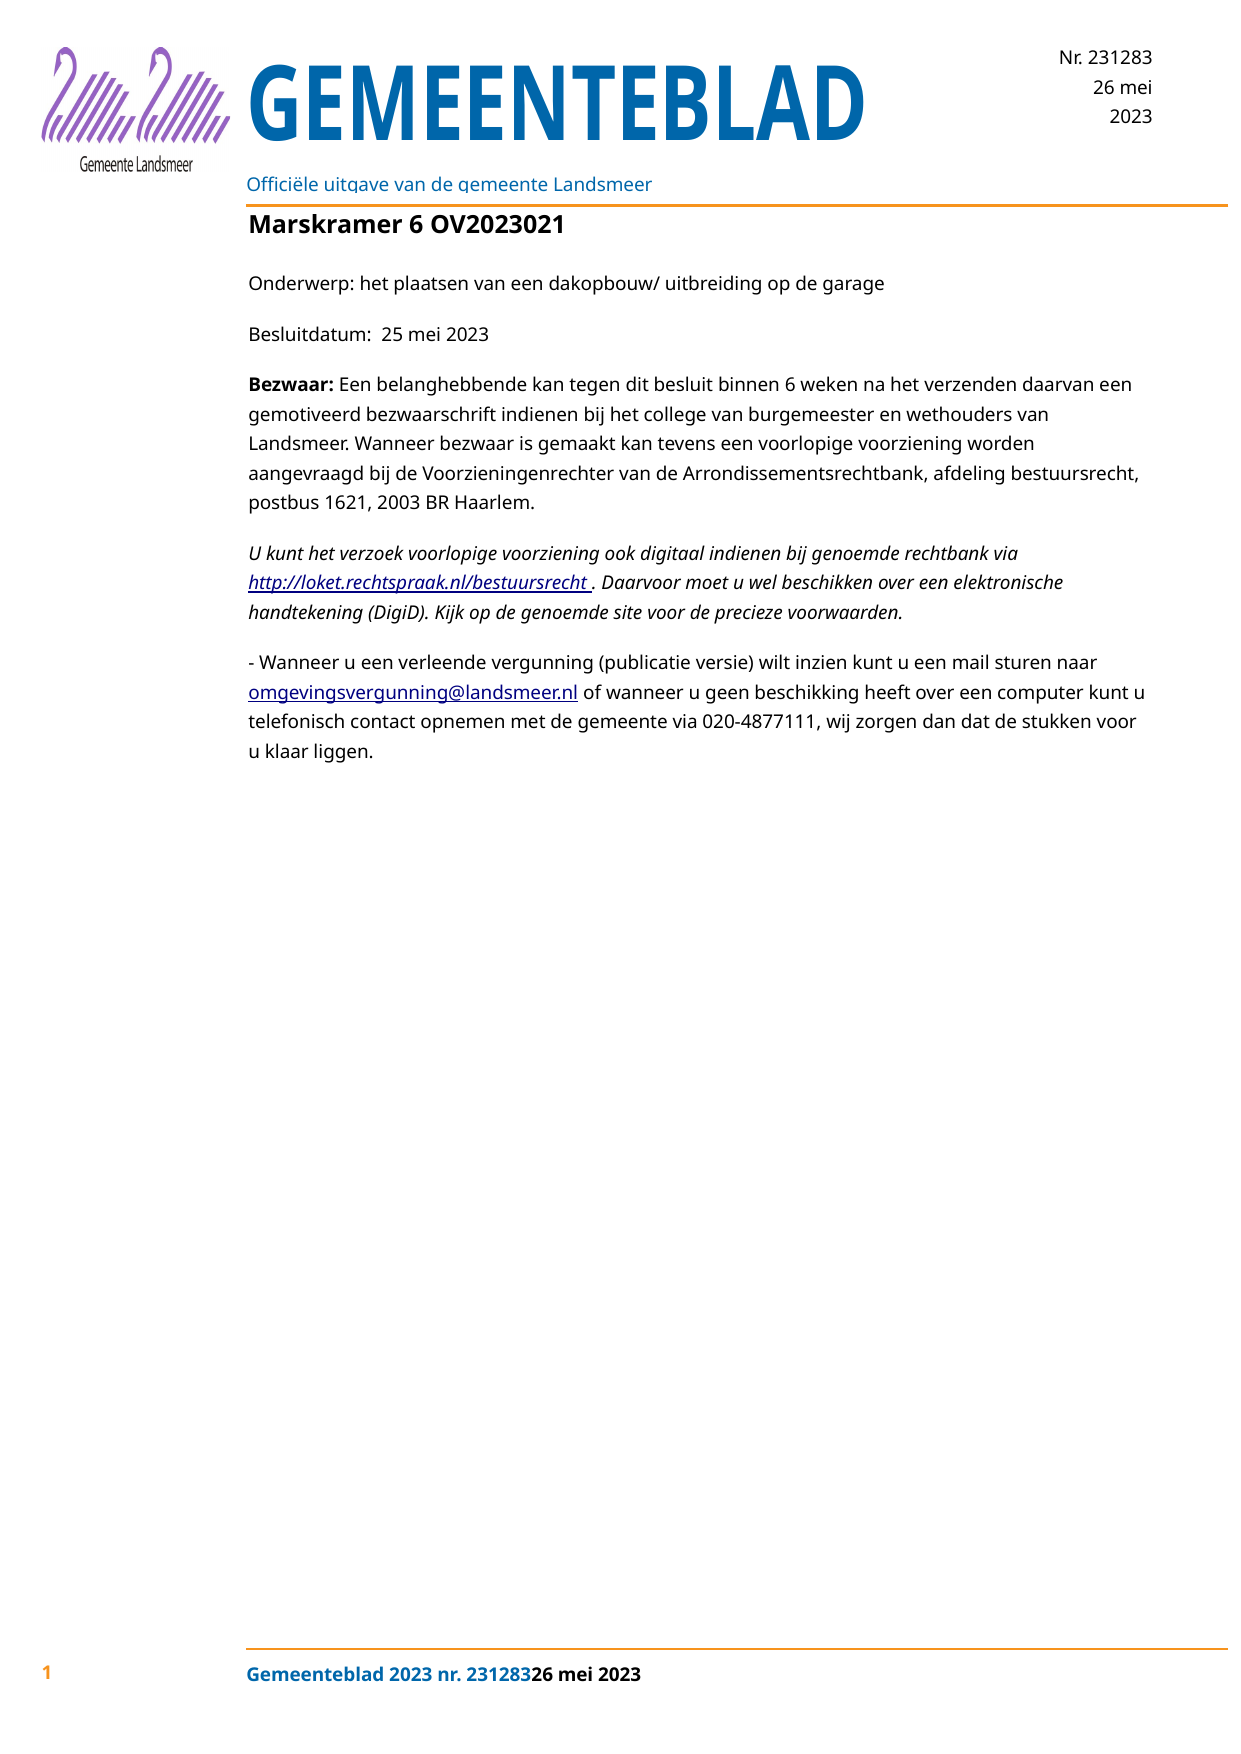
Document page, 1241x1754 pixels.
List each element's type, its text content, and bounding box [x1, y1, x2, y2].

text Bezwaar: Een belanghebbende kan tegen dit besluit binnen 6 weken na het verzenden daarvan een gemotiveerd bezwaarschrift indienen bij het college van burgemeester en wethouders van Landsmeer. Wanneer bezwaar is gemaakt kan tevens een voorlopige voorziening worden aangevraagd bij de Voorzieningenrechter van de Arrondissementsrechtbank, afdeling bestuursrecht, postbus 1621, 2003 BR Haarlem. [248, 371, 1152, 515]
picture [41, 47, 231, 172]
text U kunt het verzoek voorlopige voorziening ook digitaal indienen bij genoemde rechtbank via http://loket.rechtspraak.nl/bestuursrecht . Daarvoor moet u wel beschikken over een elektronische handtekening (DigiD). Kijk op de genoemde site voor de precieze voorwaarden. [248, 540, 1152, 625]
text Marskramer 6 OV2023021 [248, 207, 1152, 241]
text Onderwerp: het plaatsen van een dakopbouw/ uitbreiding op de garage [248, 270, 1152, 296]
text - Wanneer u een verleende vergunning (publicatie versie) wilt inzien kunt u een mail sturen naar omgevingsvergunning@landsmeer.nl of wanneer u geen beschikking heeft over een computer kunt u telefonisch contact opnemen met de gemeente via 020-4877111, wij zorgen dan dat de stukken voor u klaar liggen. [248, 649, 1152, 764]
text Besluitdatum: 25 mei 2023 [248, 321, 1152, 346]
